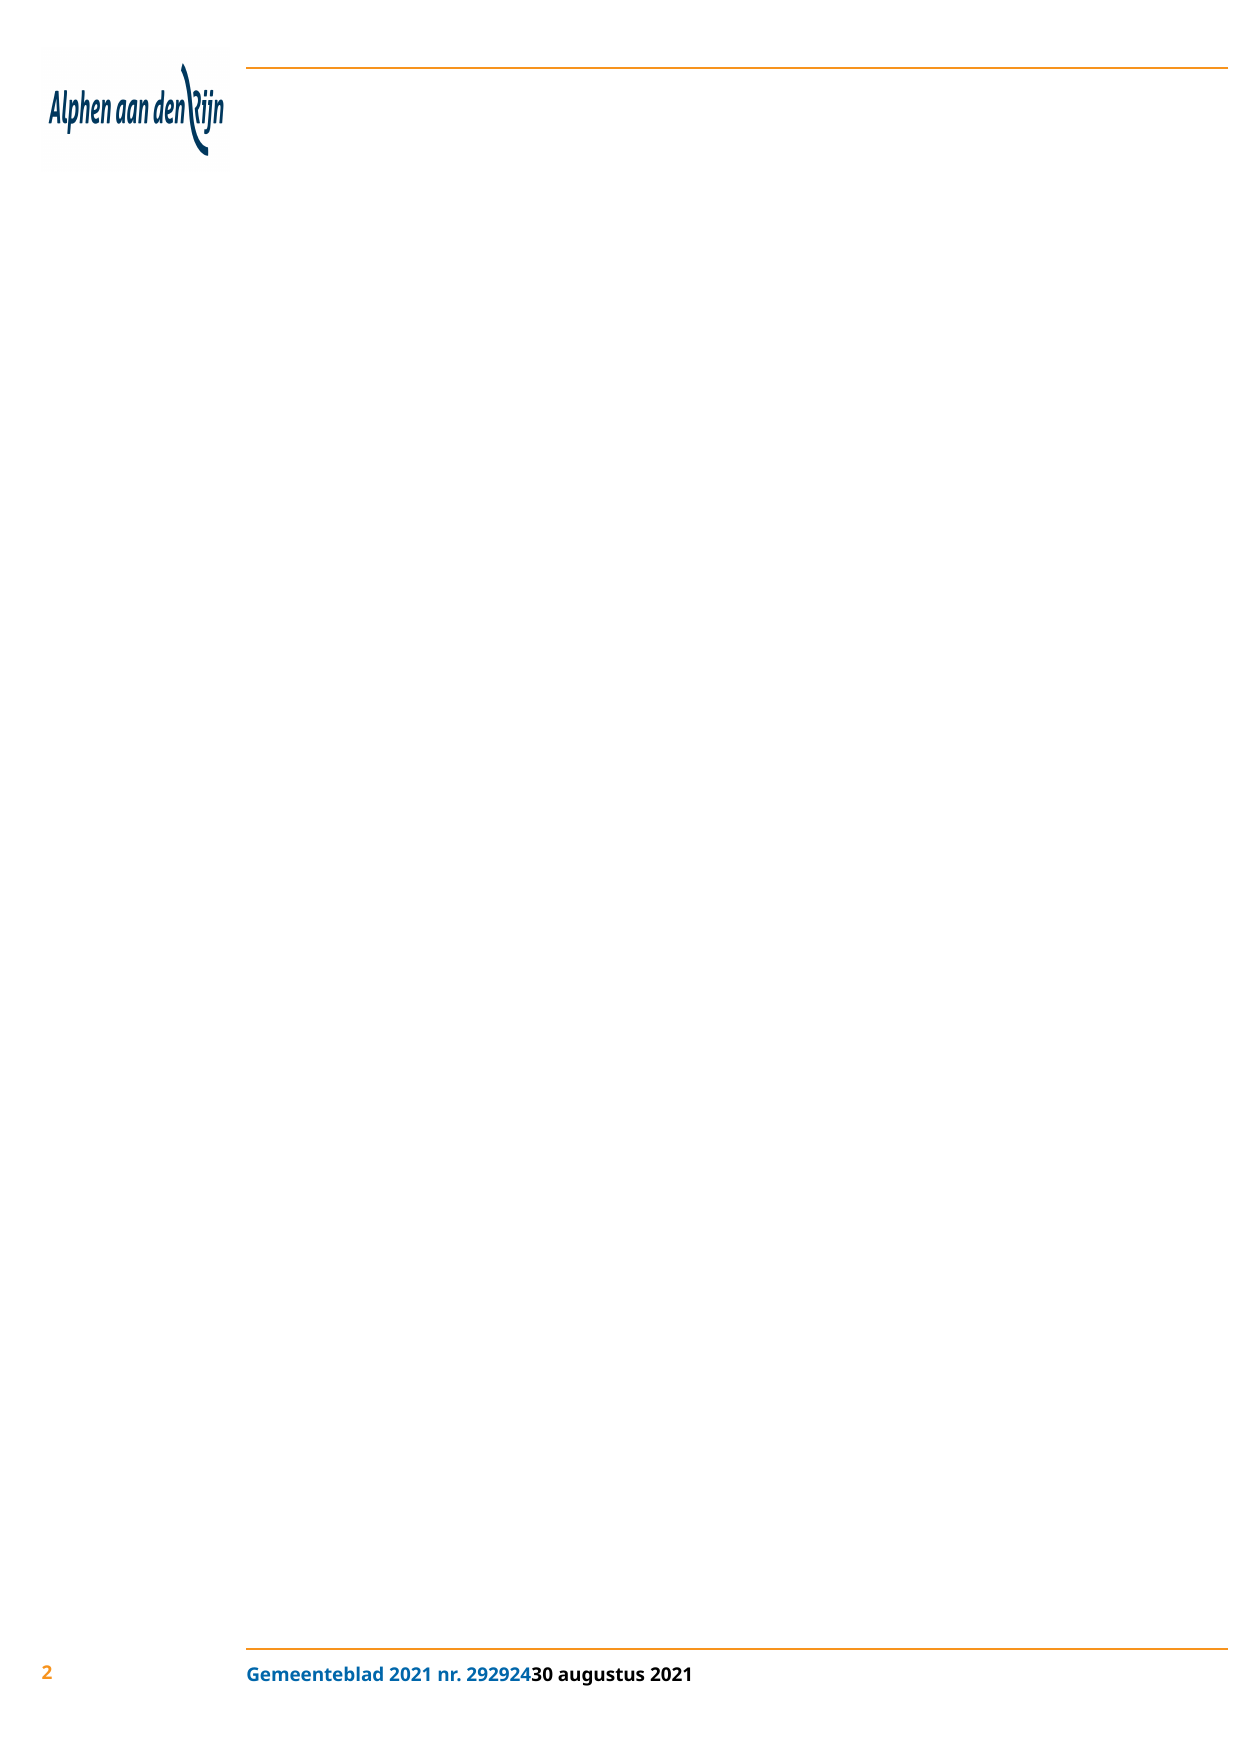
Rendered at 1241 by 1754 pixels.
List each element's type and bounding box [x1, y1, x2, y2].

picture [41, 47, 231, 172]
